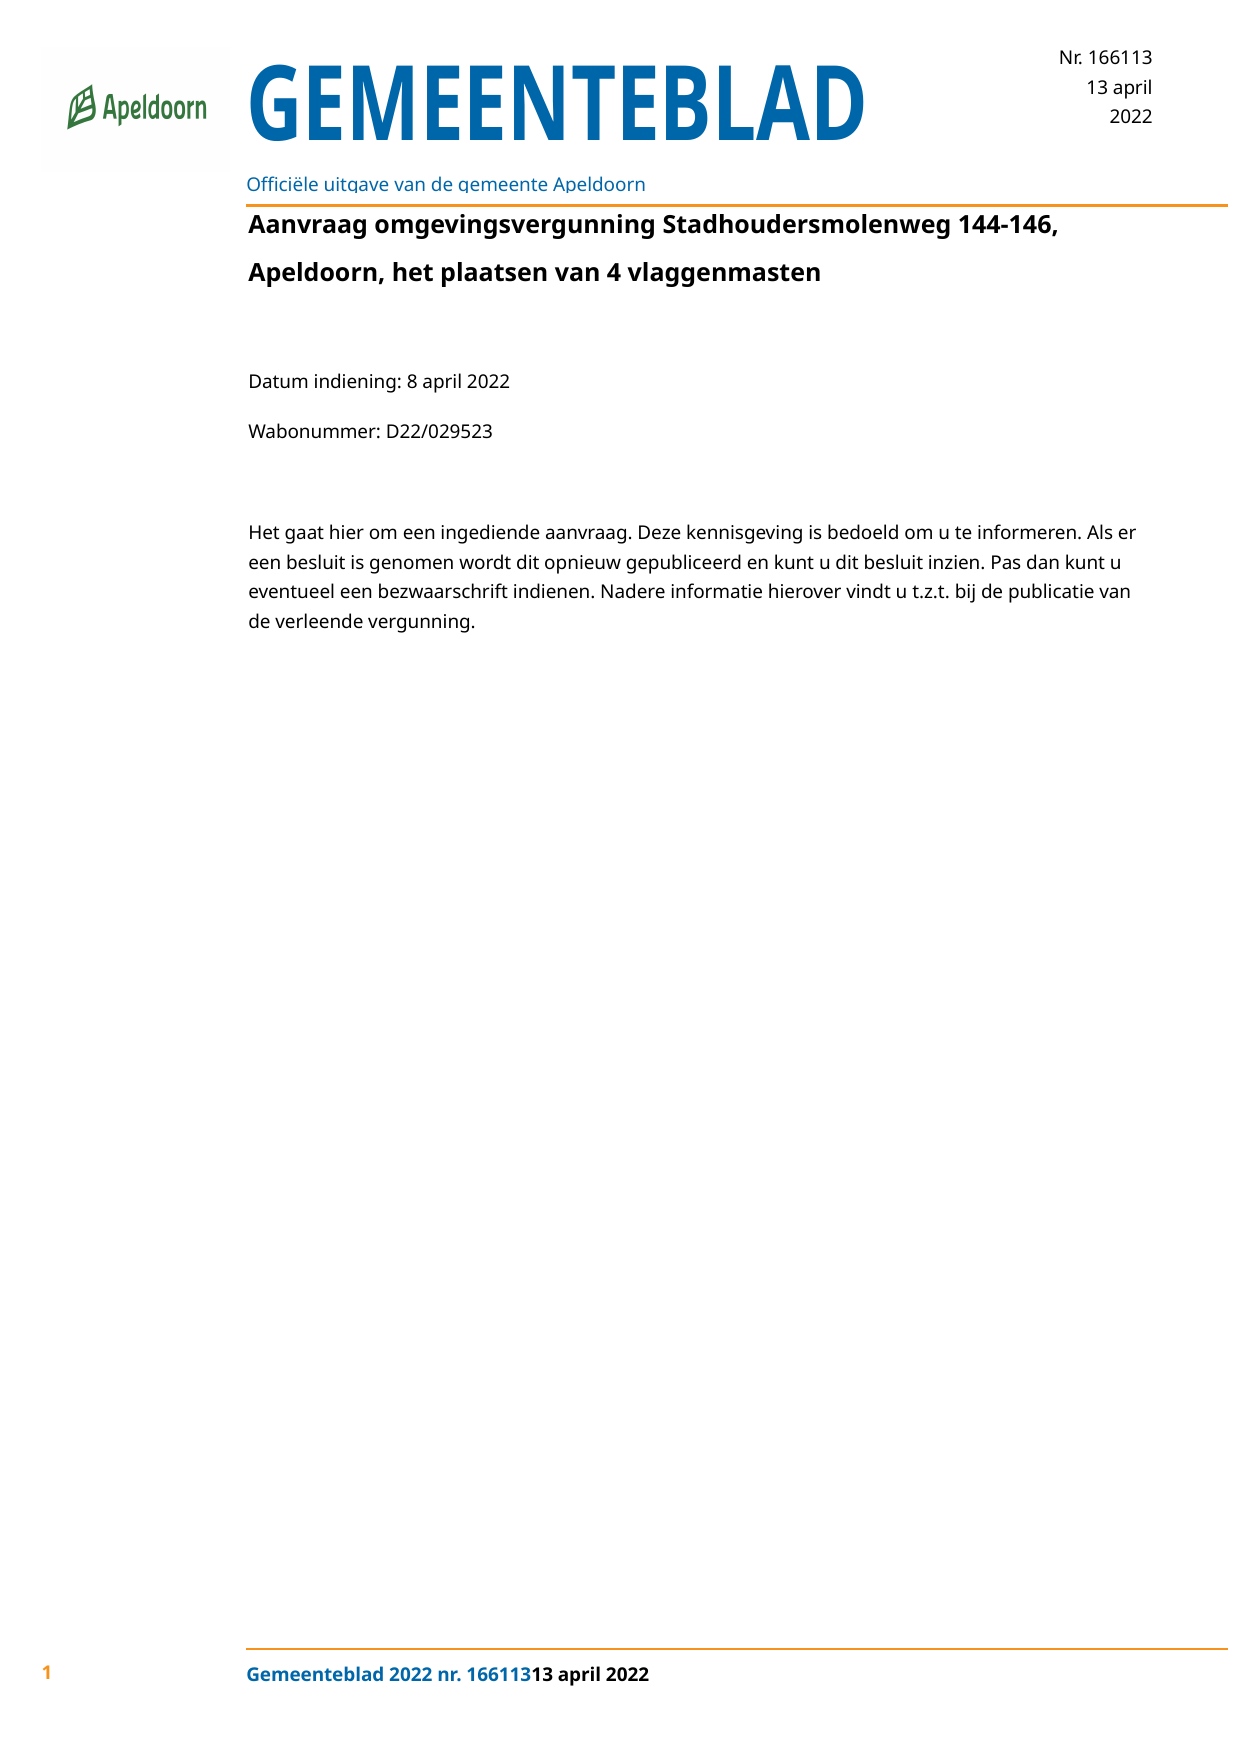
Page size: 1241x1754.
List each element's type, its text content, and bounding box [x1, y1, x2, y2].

text Het gaat hier om een ingediende aanvraag. Deze kennisgeving is bedoeld om u te informeren. Als er een besluit is genomen wordt dit opnieuw gepubliceerd en kunt u dit besluit inzien. Pas dan kunt u eventueel een bezwaarschrift indienen. Nadere informatie hierover vindt u t.z.t. bij de publicatie van de verleende vergunning. [248, 519, 1152, 634]
text Wabonummer: D22/029523 [248, 419, 1152, 444]
picture [41, 47, 231, 172]
text Aanvraag omgevingsvergunning Stadhoudersmolenweg 144-146, Apeldoorn, het plaatsen van 4 vlaggenmasten [248, 207, 1152, 288]
text Datum indiening: 8 april 2022 [248, 368, 1152, 394]
